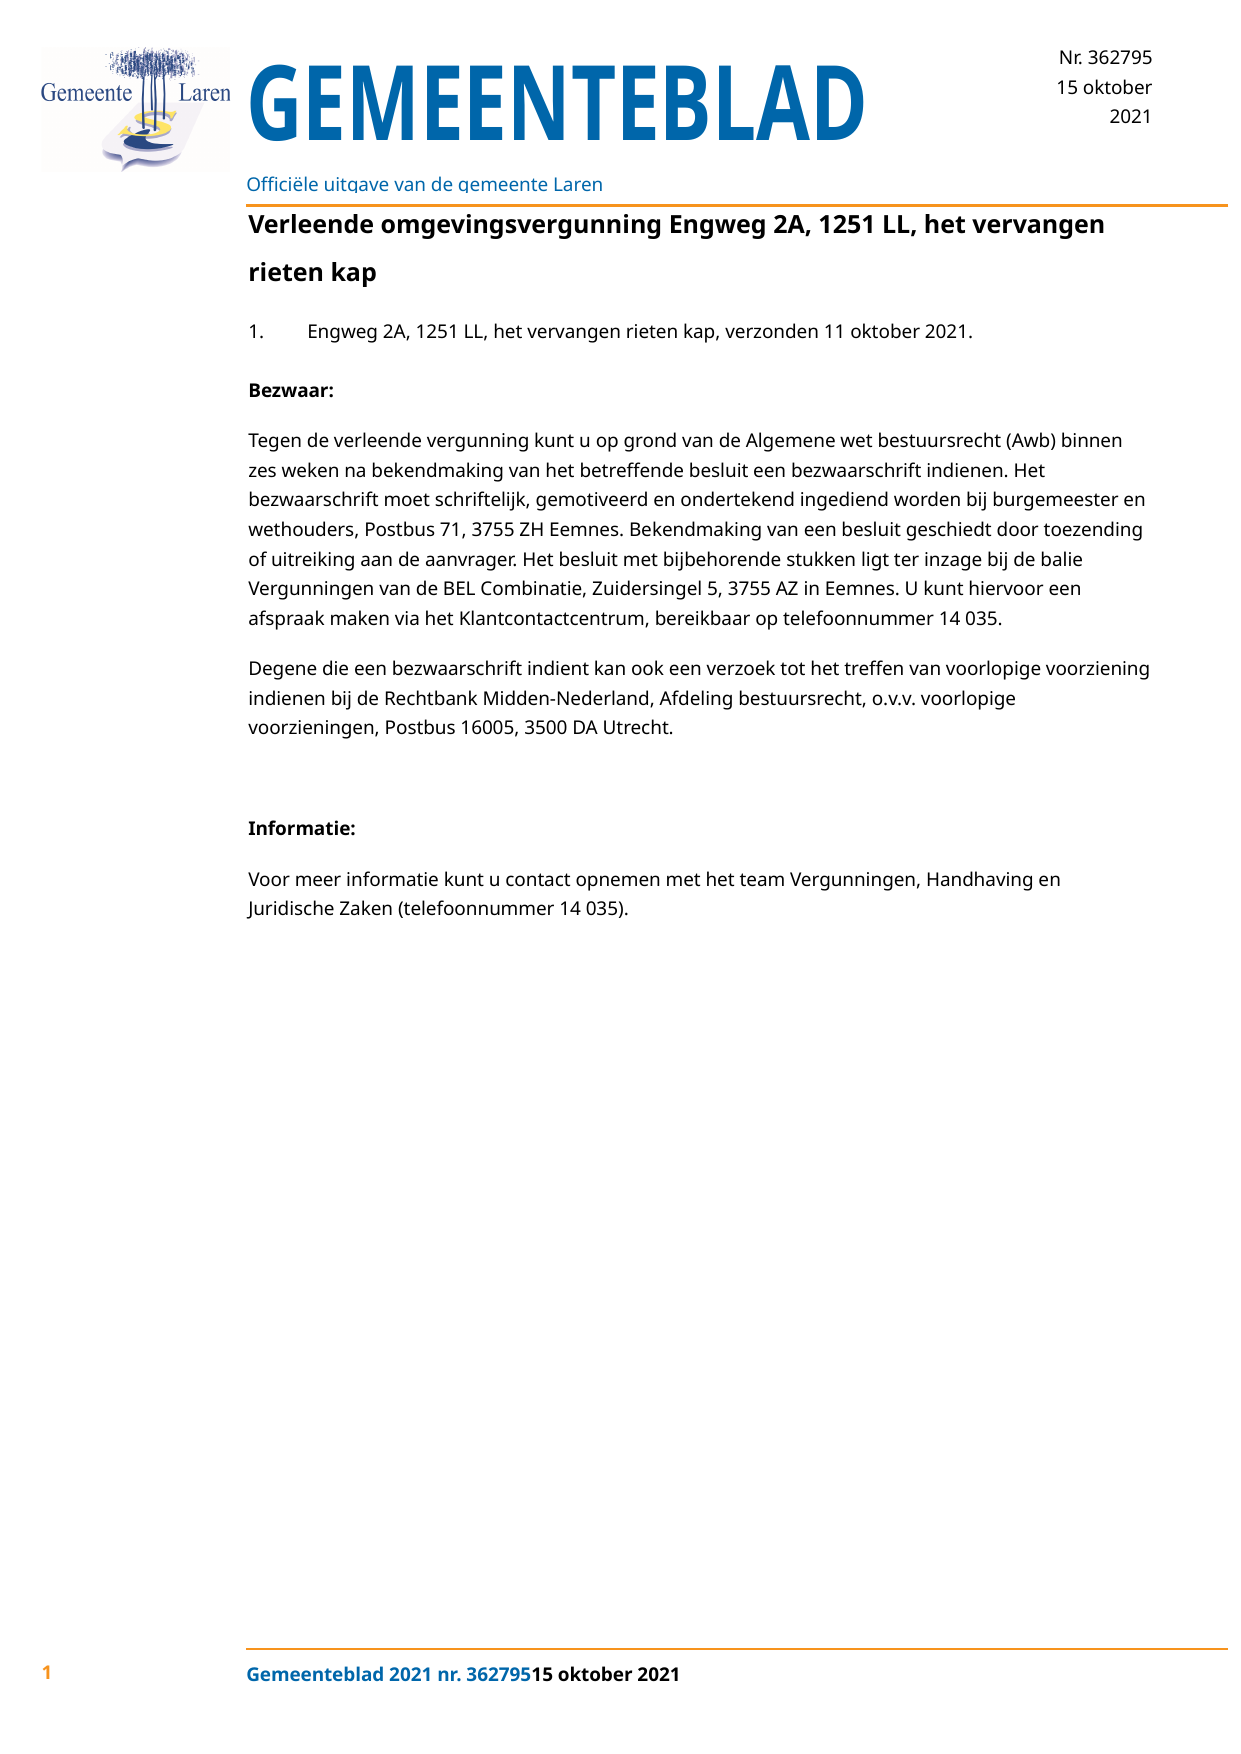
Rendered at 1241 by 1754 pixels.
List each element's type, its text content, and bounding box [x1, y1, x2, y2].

text Tegen de verleende vergunning kunt u op grond van de Algemene wet bestuursrecht (Awb) binnen zes weken na bekendmaking van het betreffende besluit een bezwaarschrift indienen. Het bezwaarschrift moet schriftelijk, gemotiveerd en ondertekend ingediend worden bij burgemeester en wethouders, Postbus 71, 3755 ZH Eemnes. Bekendmaking van een besluit geschiedt door toezending of uitreiking aan de aanvrager. Het besluit met bijbehorende stukken ligt ter inzage bij de balie Vergunningen van de BEL Combinatie, Zuidersingel 5, 3755 AZ in Eemnes. U kunt hiervoor een afspraak maken via het Klantcontactcentrum, bereikbaar op telefoonnummer 14 035. [248, 427, 1152, 631]
text Informatie: [248, 815, 1152, 841]
text Voor meer informatie kunt u contact opnemen met het team Vergunningen, Handhaving en Juridische Zaken (telefoonnummer 14 035). [248, 866, 1152, 921]
text Bezwaar: [248, 377, 1152, 403]
list Engweg 2A, 1251 LL, het vervangen rieten kap, verzonden 11 oktober 2021. [248, 318, 1152, 344]
picture [41, 47, 231, 172]
text Verleende omgevingsvergunning Engweg 2A, 1251 LL, het vervangen rieten kap [248, 207, 1152, 288]
text Degene die een bezwaarschrift indient kan ook een verzoek tot het treffen van voorlopige voorziening indienen bij de Rechtbank Midden-Nederland, Afdeling bestuursrecht, o.v.v. voorlopige voorzieningen, Postbus 16005, 3500 DA Utrecht. [248, 655, 1152, 740]
